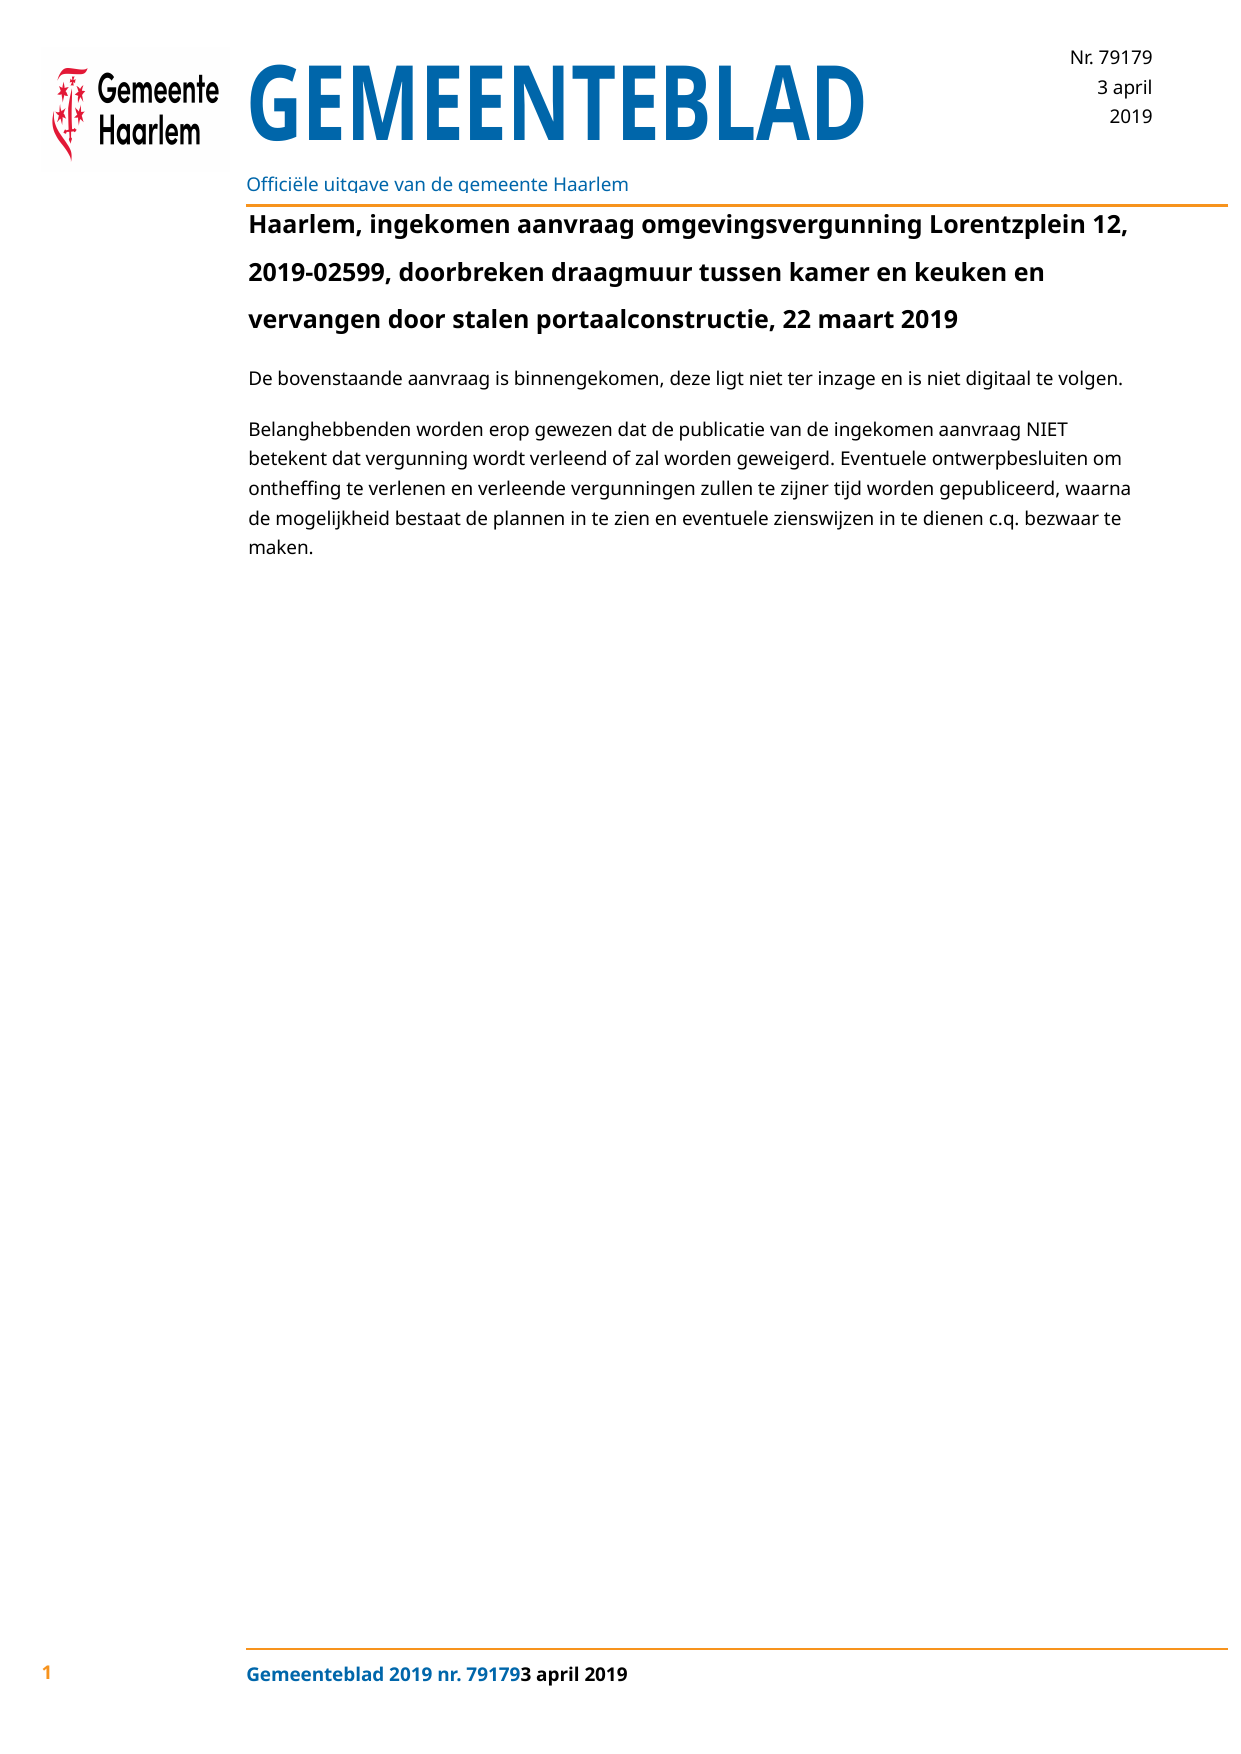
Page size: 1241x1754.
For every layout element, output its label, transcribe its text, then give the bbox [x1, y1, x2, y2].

picture [41, 47, 231, 172]
text De bovenstaande aanvraag is binnengekomen, deze ligt niet ter inzage en is niet digitaal te volgen. [248, 366, 1152, 391]
text Belanghebbenden worden erop gewezen dat de publicatie van de ingekomen aanvraag NIET betekent dat vergunning wordt verleend of zal worden geweigerd. Eventuele ontwerpbesluiten om ontheffing te verlenen en verleende vergunningen zullen te zijner tijd worden gepubliceerd, waarna de mogelijkheid bestaat de plannen in te zien en eventuele zienswijzen in te dienen c.q. bezwaar te maken. [248, 416, 1152, 560]
text Haarlem, ingekomen aanvraag omgevingsvergunning Lorentzplein 12, 2019-02599, doorbreken draagmuur tussen kamer en keuken en vervangen door stalen portaalconstructie, 22 maart 2019 [248, 207, 1152, 336]
